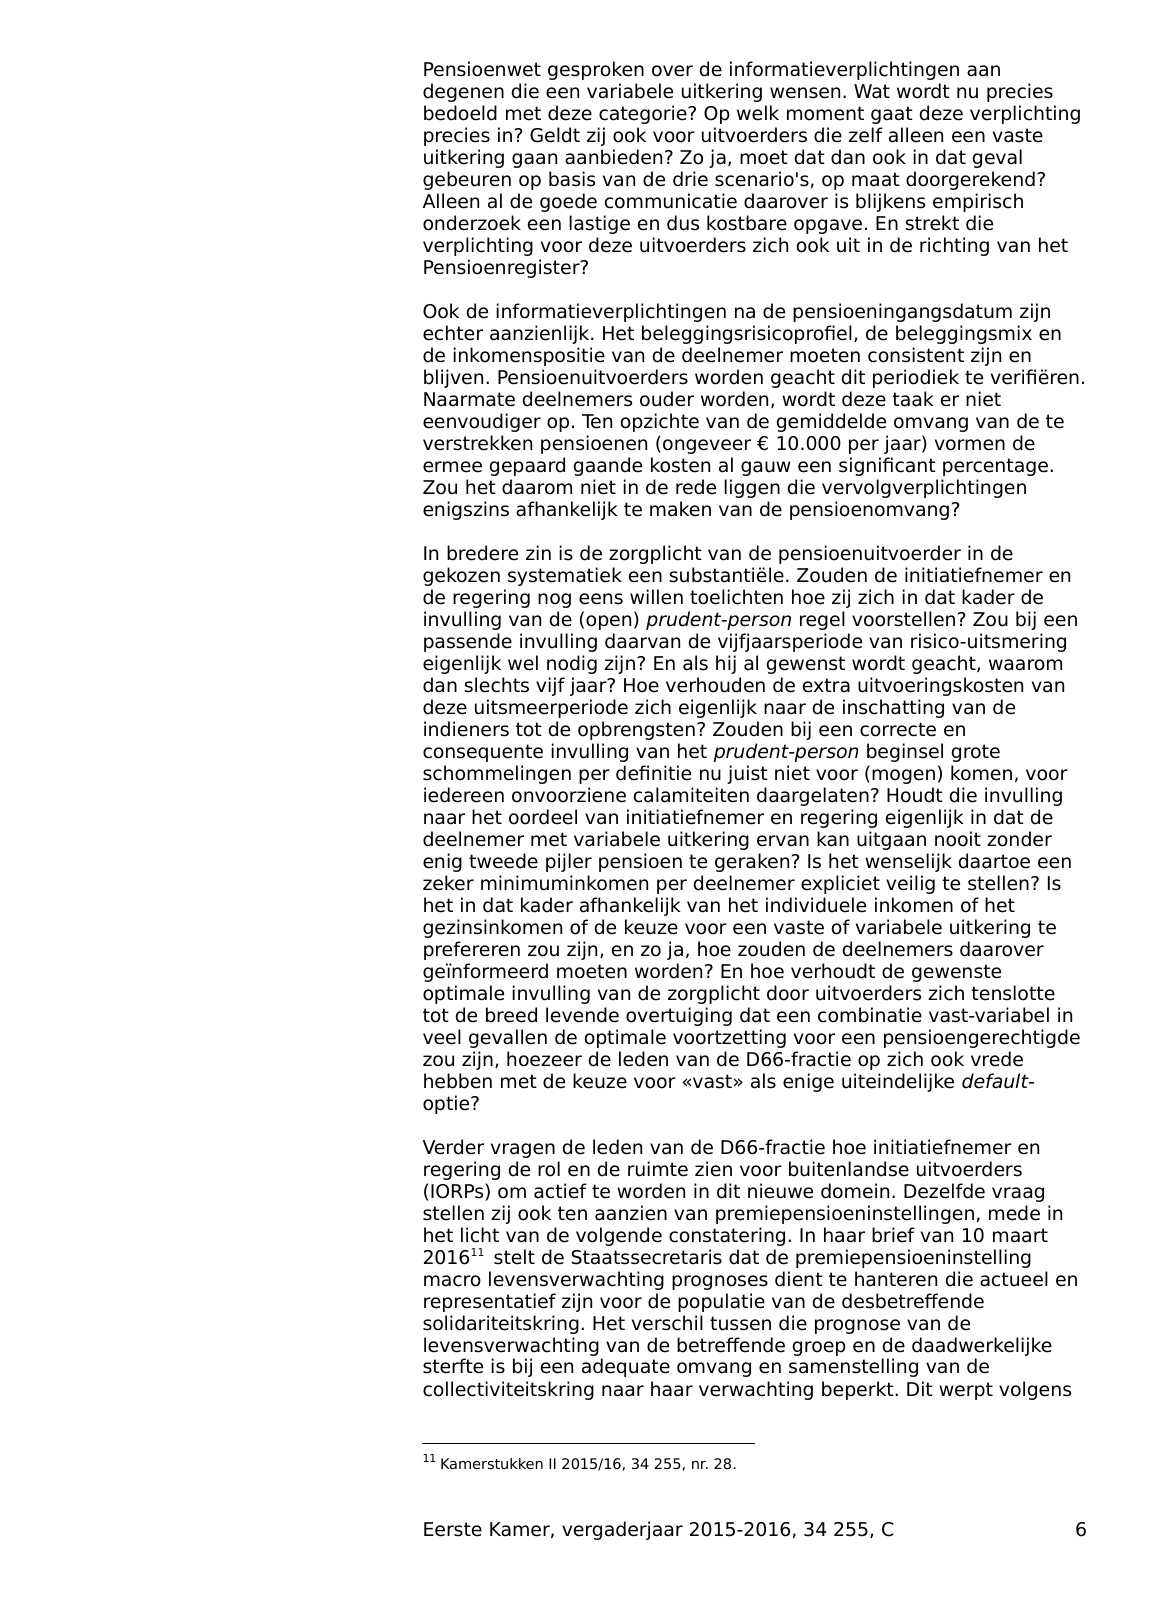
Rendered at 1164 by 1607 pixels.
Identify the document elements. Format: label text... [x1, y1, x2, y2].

text In bredere zin is de zorgplicht van de pensioenuitvoerder in de gekozen systematiek een substantiële. Zouden de initiatiefnemer en de regering nog eens willen toelichten hoe zij zich in dat kader de invulling van de (open) prudent-person regel voorstellen? Zou bij een passende invulling daarvan de vijfjaarsperiode van risico-uitsmering eigenlijk wel nodig zijn? En als hij al gewenst wordt geacht, waarom dan slechts vijf jaar? Hoe verhouden de extra uitvoeringskosten van deze uitsmeerperiode zich eigenlijk naar de inschatting van de indieners tot de opbrengsten? Zouden bij een correcte en consequente invulling van het prudent-person beginsel grote schommelingen per definitie nu juist niet voor (mogen) komen, voor iedereen onvoorziene calamiteiten daargelaten? Houdt die invulling naar het oordeel van initiatiefnemer en regering eigenlijk in dat de deelnemer met variabele uitkering ervan kan uitgaan nooit zonder enig tweede pijler pensioen te geraken? Is het wenselijk daartoe een zeker minimuminkomen per deelnemer expliciet veilig te stellen? Is het in dat kader afhankelijk van het individuele inkomen of het gezinsinkomen of de keuze voor een vaste of variabele uitkering te prefereren zou zijn, en zo ja, hoe zouden de deelnemers daarover geïnformeerd moeten worden? En hoe verhoudt de gewenste optimale invulling van de zorgplicht door uitvoerders zich tenslotte tot de breed levende overtuiging dat een combinatie vast-variabel in veel gevallen de optimale voortzetting voor een pensioengerechtigde zou zijn, hoezeer de leden van de D66-fractie op zich ook vrede hebben met de keuze voor «vast» als enige uiteindelijke default-optie? [422, 543, 1087, 1114]
text Ook de informatieverplichtingen na de pensioeningangsdatum zijn echter aanzienlijk. Het beleggingsrisicoprofiel, de beleggingsmix en de inkomenspositie van de deelnemer moeten consistent zijn en blijven. Pensioenuitvoerders worden geacht dit periodiek te verifiëren. Naarmate deelnemers ouder worden, wordt deze taak er niet eenvoudiger op. Ten opzichte van de gemiddelde omvang van de te verstrekken pensioenen (ongeveer € 10.000 per jaar) vormen de ermee gepaard gaande kosten al gauw een significant percentage. Zou het daarom niet in de rede liggen die vervolgverplichtingen enigszins afhankelijk te maken van de pensioenomvang? [422, 301, 1087, 521]
text Verder vragen de leden van de D66-fractie hoe initiatiefnemer en regering de rol en de ruimte zien voor buitenlandse uitvoerders (IORPs) om actief te worden in dit nieuwe domein. Dezelfde vraag stellen zij ook ten aanzien van premiepensioeninstellingen, mede in het licht van de volgende constatering. In haar brief van 10 maart 2016 stelt de Staatssecretaris dat de premiepensioeninstelling macro levensverwachting prognoses dient te hanteren die actueel en representatief zijn voor de populatie van de desbetreffende solidariteitskring. Het verschil tussen die prognose van de levensverwachting van de betreffende groep en de daadwerkelijke sterfte is bij een adequate omvang en samenstelling van de collectiviteitskring naar haar verwachting beperkt. Dit werpt volgens [422, 1137, 1087, 1400]
text Kamerstukken II 2015/16, 34 255, nr. 28. [422, 1452, 1087, 1474]
text Pensioenwet gesproken over de informatieverplichtingen aan degenen die een variabele uitkering wensen. Wat wordt nu precies bedoeld met deze categorie? Op welk moment gaat deze verplichting precies in? Geldt zij ook voor uitvoerders die zelf alleen een vaste uitkering gaan aanbieden? Zo ja, moet dat dan ook in dat geval gebeuren op basis van de drie scenario's, op maat doorgerekend? Alleen al de goede communicatie daarover is blijkens empirisch onderzoek een lastige en dus kostbare opgave. En strekt die verplichting voor deze uitvoerders zich ook uit in de richting van het Pensioenregister? [422, 59, 1087, 279]
